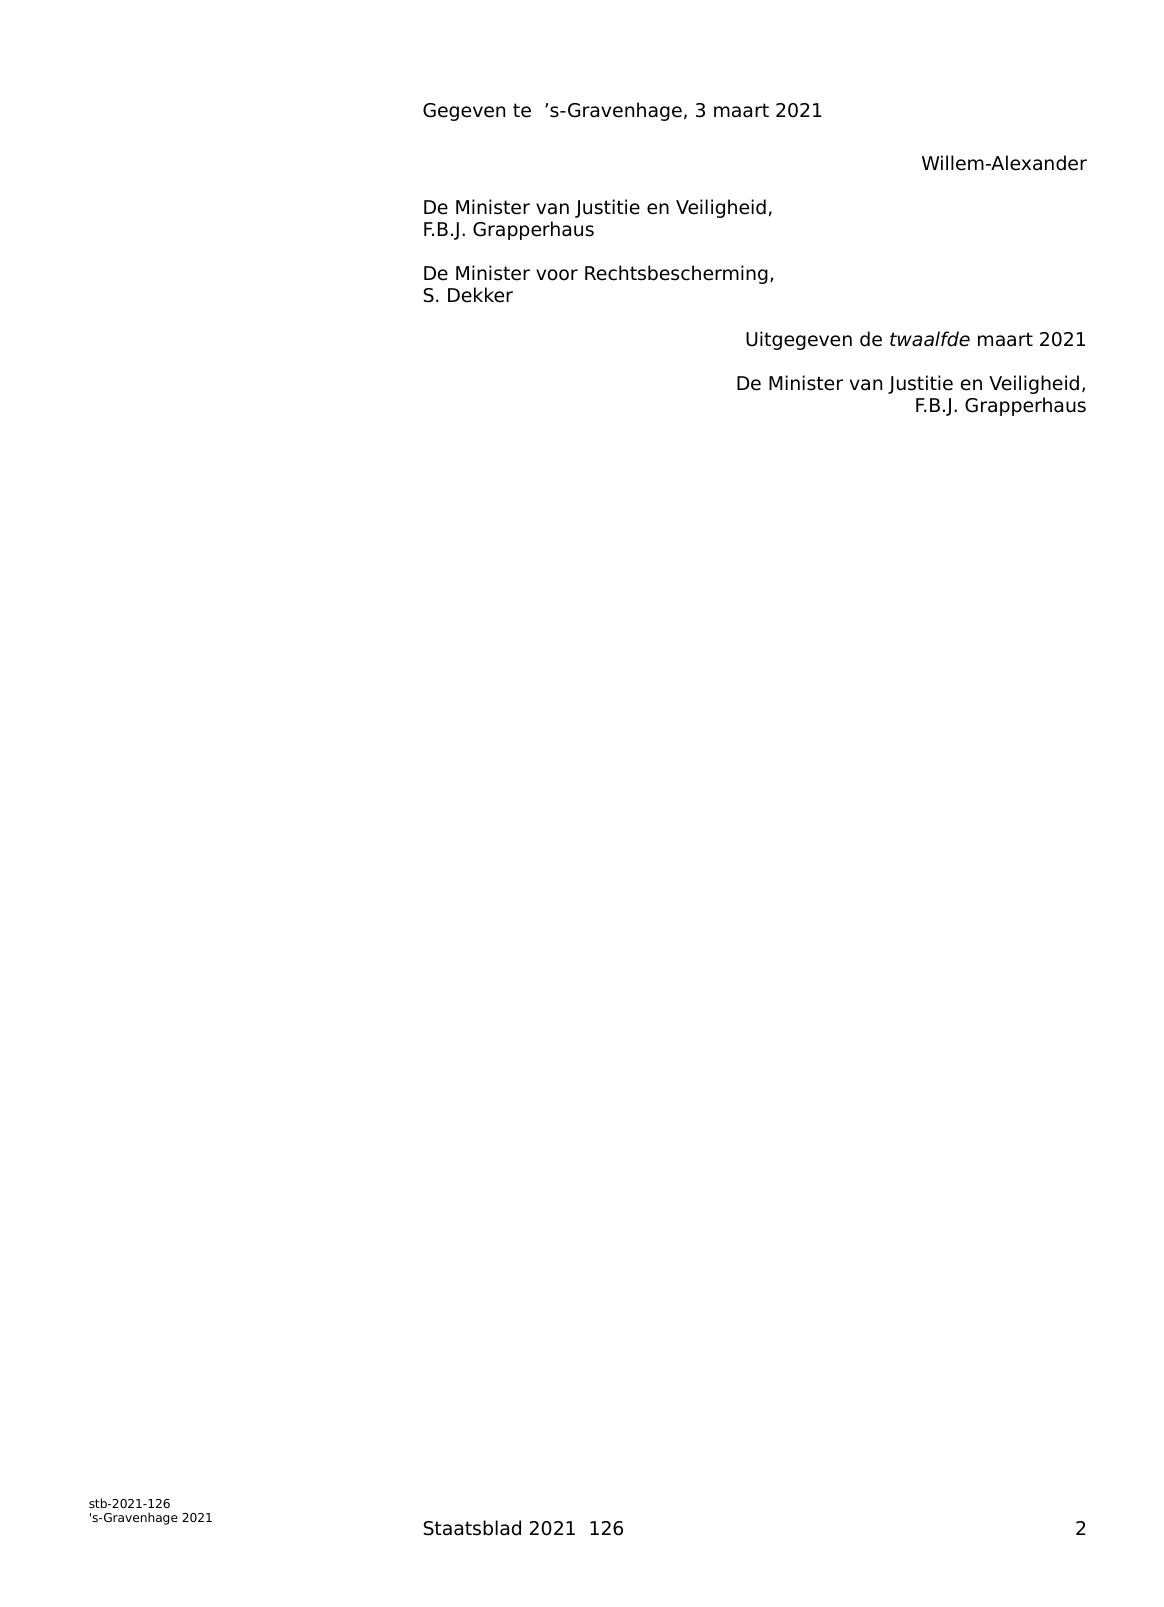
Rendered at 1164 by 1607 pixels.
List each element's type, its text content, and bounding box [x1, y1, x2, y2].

text De Minister voor Rechtsbescherming, S. Dekker [422, 263, 1087, 307]
text stb-2021-126 [88, 1497, 323, 1511]
text De Minister van Justitie en Veiligheid, F.B.J. Grapperhaus [422, 373, 1087, 417]
text 's-Gravenhage 2021 [88, 1511, 323, 1525]
text Willem-Alexander [422, 152, 1087, 174]
text Gegeven te ’s-Gravenhage, 3 maart 2021 [422, 100, 1087, 122]
text De Minister van Justitie en Veiligheid, F.B.J. Grapperhaus [422, 197, 1087, 241]
text Uitgegeven de twaalfde maart 2021 [422, 329, 1087, 351]
